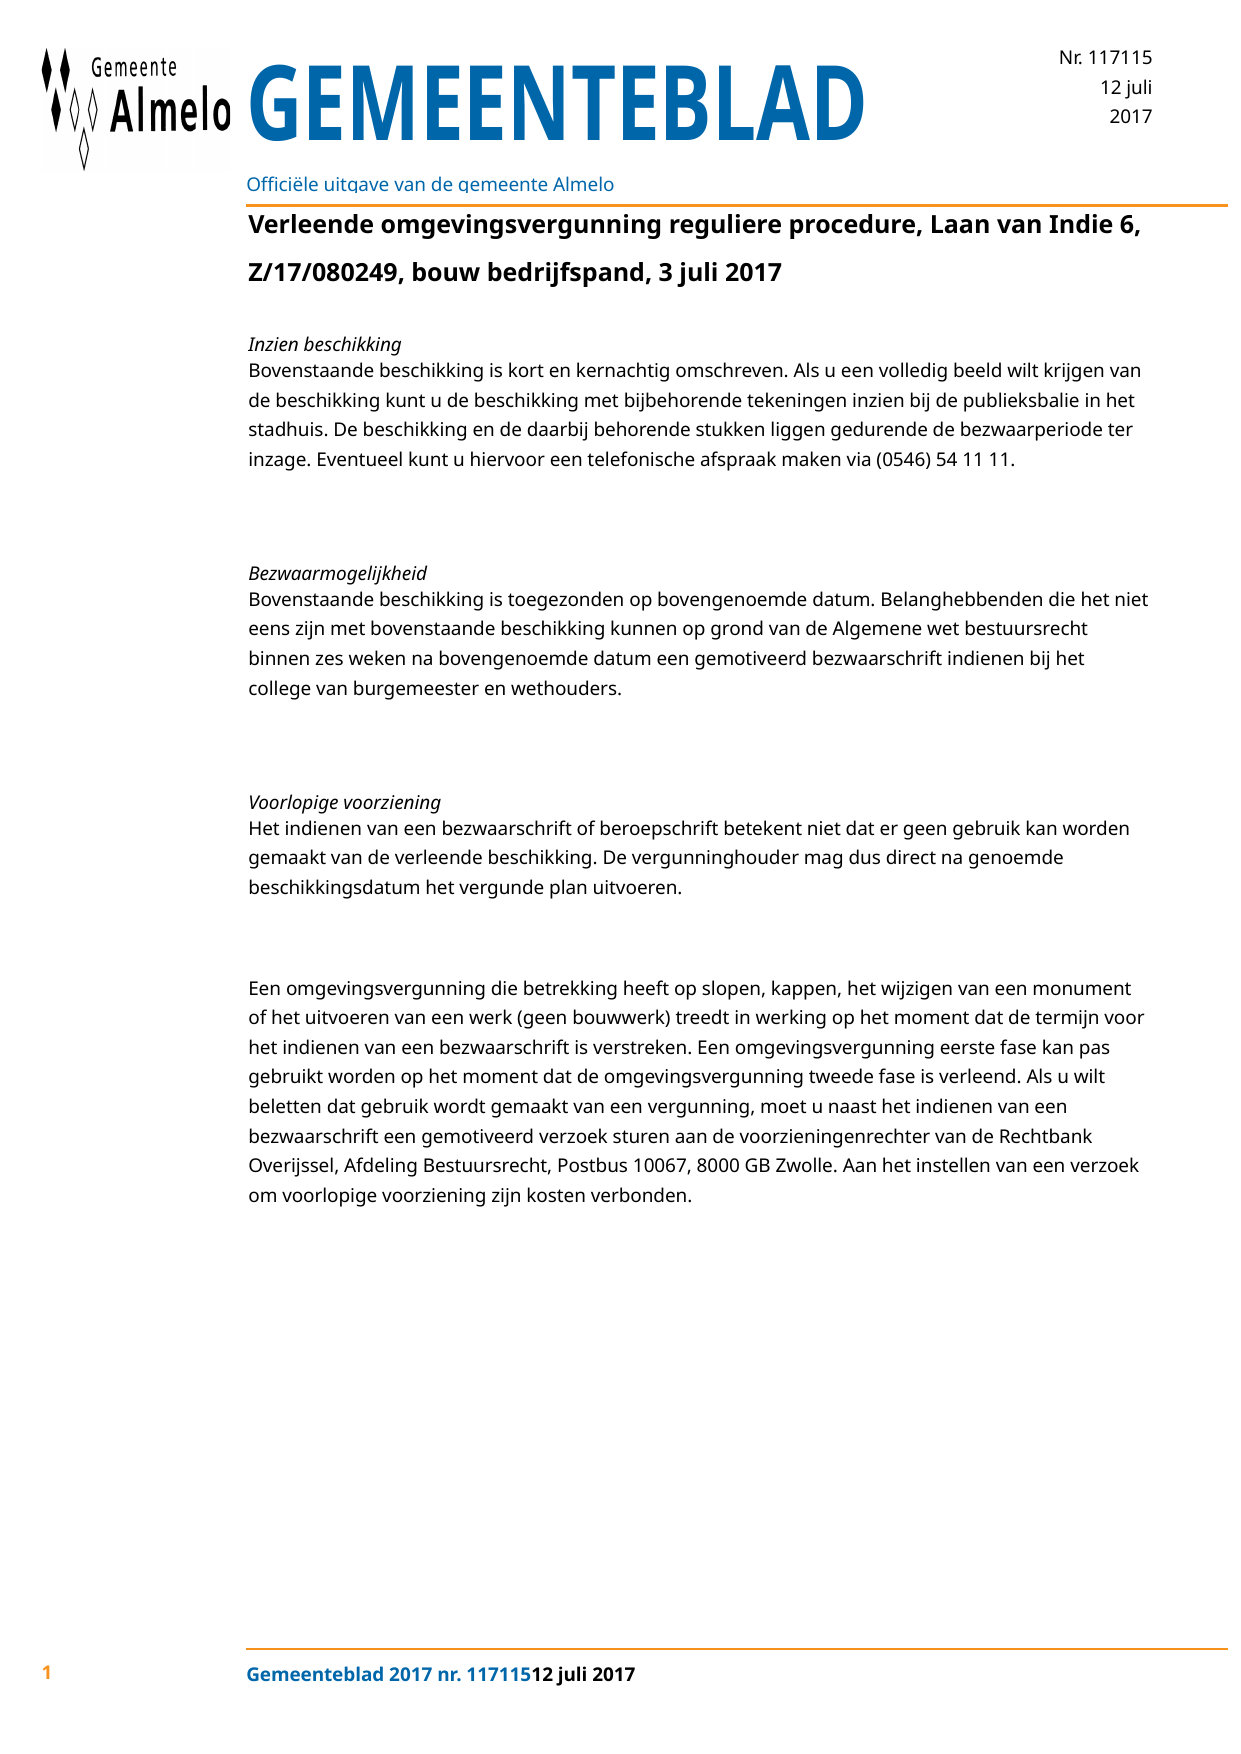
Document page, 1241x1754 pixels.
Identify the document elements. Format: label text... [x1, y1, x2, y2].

text Het indienen van een bezwaarschrift of beroepschrift betekent niet dat er geen gebruik kan worden gemaakt van de verleende beschikking. De vergunninghouder mag dus direct na genoemde beschikkingsdatum het vergunde plan uitvoeren. [248, 815, 1152, 900]
text Voorlopige voorziening [248, 789, 1152, 815]
text Een omgevingsvergunning die betrekking heeft op slopen, kappen, het wijzigen van een monument of het uitvoeren van een werk (geen bouwwerk) treedt in werking op het moment dat de termijn voor het indienen van een bezwaarschrift is verstreken. Een omgevingsvergunning eerste fase kan pas gebruikt worden op het moment dat de omgevingsvergunning tweede fase is verleend. Als u wilt beletten dat gebruik wordt gemaakt van een vergunning, moet u naast het indienen van een bezwaarschrift een gemotiveerd verzoek sturen aan de voorzieningenrechter van de Rechtbank Overijssel, Afdeling Bestuursrecht, Postbus 10067, 8000 GB Zwolle. Aan het instellen van een verzoek om voorlopige voorziening zijn kosten verbonden. [248, 975, 1152, 1208]
picture [41, 47, 231, 172]
text Inzien beschikking [248, 331, 1152, 357]
text Bovenstaande beschikking is kort en kernachtig omschreven. Als u een volledig beeld wilt krijgen van de beschikking kunt u de beschikking met bijbehorende tekeningen inzien bij de publieksbalie in het stadhuis. De beschikking en de daarbij behorende stukken liggen gedurende de bezwaarperiode ter inzage. Eventueel kunt u hiervoor een telefonische afspraak maken via (0546) 54 11 11. [248, 357, 1152, 472]
text Bezwaarmogelijkheid [248, 560, 1152, 586]
text Bovenstaande beschikking is toegezonden op bovengenoemde datum. Belanghebbenden die het niet eens zijn met bovenstaande beschikking kunnen op grond van de Algemene wet bestuursrecht binnen zes weken na bovengenoemde datum een gemotiveerd bezwaarschrift indienen bij het college van burgemeester en wethouders. [248, 586, 1152, 701]
text Verleende omgevingsvergunning reguliere procedure, Laan van Indie 6, Z/17/080249, bouw bedrijfspand, 3 juli 2017 [248, 207, 1152, 288]
